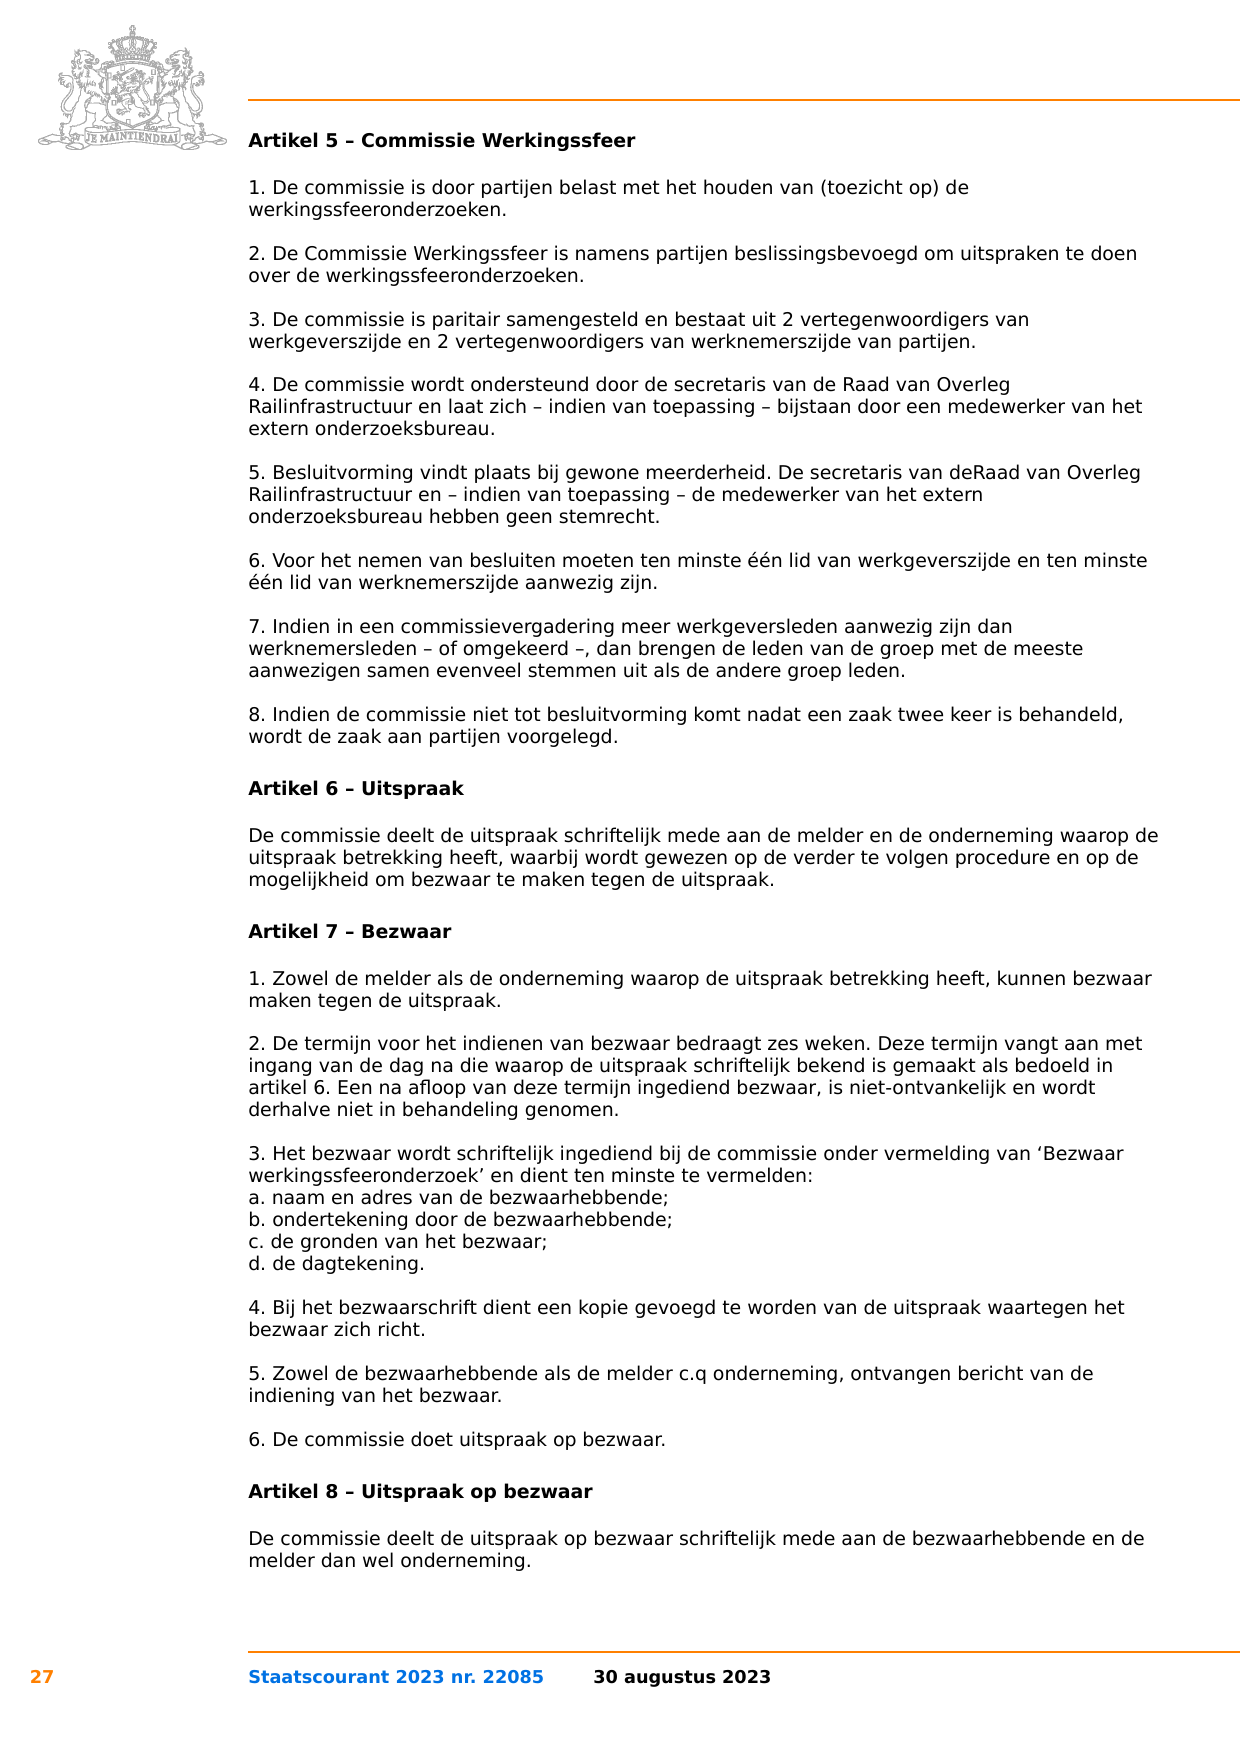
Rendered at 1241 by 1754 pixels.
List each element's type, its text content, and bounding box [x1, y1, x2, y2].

text De commissie deelt de uitspraak schriftelijk mede aan de melder en de onderneming waarop de uitspraak betrekking heeft, waarbij wordt gewezen op de verder te volgen procedure en op de mogelijkheid om bezwaar te maken tegen de uitspraak. [248, 824, 1163, 891]
text 6. De commissie doet uitspraak op bezwaar. [248, 1428, 1163, 1451]
text 7. Indien in een commissievergadering meer werkgeversleden aanwezig zijn dan werknemersleden – of omgekeerd –, dan brengen de leden van de groep met de meeste aanwezigen samen evenveel stemmen uit als de andere groep leden. [248, 616, 1163, 682]
text 4. Bij het bezwaarschrift dient een kopie gevoegd te worden van de uitspraak waartegen het bezwaar zich richt. [248, 1297, 1163, 1341]
text 8. Indien de commissie niet tot besluitvorming komt nadat een zaak twee keer is behandeld, wordt de zaak aan partijen voorgelegd. [248, 704, 1163, 748]
text d. de dagtekening. [248, 1253, 1163, 1275]
text 2. De Commissie Werkingssfeer is namens partijen beslissingsbevoegd om uitspraken te doen over de werkingssfeeronderzoeken. [248, 243, 1163, 287]
text a. naam en adres van de bezwaarhebbende; [248, 1187, 1163, 1209]
text 1. Zowel de melder als de onderneming waarop de uitspraak betrekking heeft, kunnen bezwaar maken tegen de uitspraak. [248, 967, 1163, 1011]
subtitle Artikel 5 – Commissie Werkingssfeer [248, 130, 1163, 152]
text 3. De commissie is paritair samengesteld en bestaat uit 2 vertegenwoordigers van werkgeverszijde en 2 vertegenwoordigers van werknemerszijde van partijen. [248, 308, 1163, 352]
subtitle Artikel 8 – Uitspraak op bezwaar [248, 1481, 1163, 1502]
text c. de gronden van het bezwaar; [248, 1231, 1163, 1253]
text De commissie deelt de uitspraak op bezwaar schriftelijk mede aan de bezwaarhebbende en de melder dan wel onderneming. [248, 1527, 1163, 1571]
text 3. Het bezwaar wordt schriftelijk ingediend bij de commissie onder vermelding van ‘Bezwaar werkingssfeeronderzoek’ en dient ten minste te vermelden: [248, 1143, 1163, 1187]
subtitle Artikel 6 – Uitspraak [248, 778, 1163, 799]
subtitle Artikel 7 – Bezwaar [248, 921, 1163, 942]
text 1. De commissie is door partijen belast met het houden van (toezicht op) de werkingssfeeronderzoeken. [248, 177, 1163, 221]
text 5. Zowel de bezwaarhebbende als de melder c.q onderneming, ontvangen bericht van de indiening van het bezwaar. [248, 1363, 1163, 1407]
text 6. Voor het nemen van besluiten moeten ten minste één lid van werkgeverszijde en ten minste één lid van werknemerszijde aanwezig zijn. [248, 550, 1163, 594]
text 4. De commissie wordt ondersteund door de secretaris van de Raad van Overleg Railinfrastructuur en laat zich – indien van toepassing – bijstaan door een medewerker van het extern onderzoeksbureau. [248, 374, 1163, 440]
picture [38, 25, 227, 150]
text 5. Besluitvorming vindt plaats bij gewone meerderheid. De secretaris van deRaad van Overleg Railinfrastructuur en – indien van toepassing – de medewerker van het extern onderzoeksbureau hebben geen stemrecht. [248, 462, 1163, 528]
text 2. De termijn voor het indienen van bezwaar bedraagt zes weken. Deze termijn vangt aan met ingang van de dag na die waarop de uitspraak schriftelijk bekend is gemaakt als bedoeld in artikel 6. Een na afloop van deze termijn ingediend bezwaar, is niet-ontvankelijk en wordt derhalve niet in behandeling genomen. [248, 1033, 1163, 1121]
text b. ondertekening door de bezwaarhebbende; [248, 1209, 1163, 1231]
